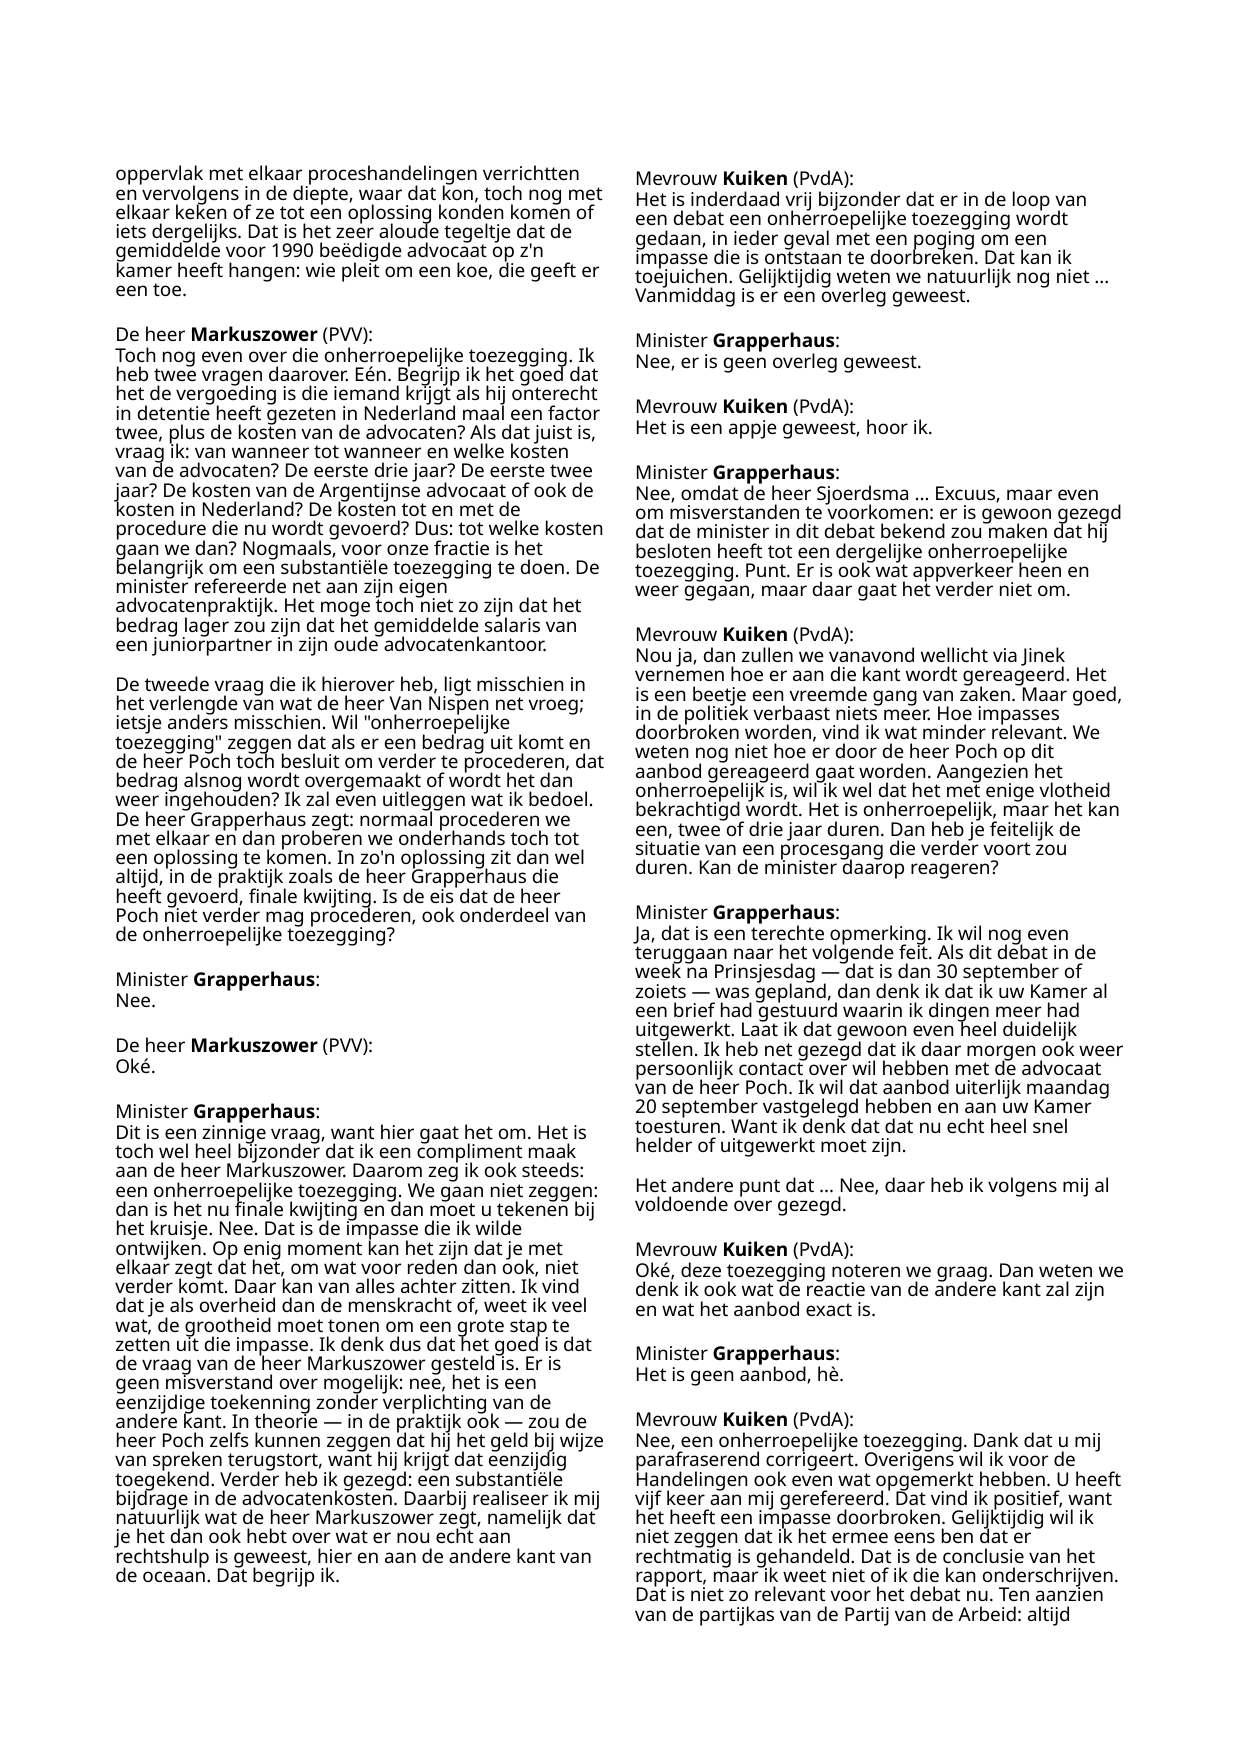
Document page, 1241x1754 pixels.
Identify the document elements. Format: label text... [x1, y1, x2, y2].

text oppervlak met elkaar proceshandelingen verrichtten en vervolgens in de diepte, waar dat kon, toch nog met elkaar keken of ze tot een oplossing konden komen of iets dergelijks. Dat is het zeer aloude tegeltje dat de gemiddelde voor 1990 beëdigde advocaat op z'n kamer heeft hangen: wie pleit om een koe, die geeft er een toe. [115, 165, 605, 300]
text Minister Grapperhaus: [115, 1098, 605, 1124]
text Toch nog even over die onherroepelijke toezegging. Ik heb twee vragen daarover. Eén. Begrijp ik het goed dat het de vergoeding is die iemand krijgt als hij onterecht in detentie heeft gezeten in Nederland maal een factor twee, plus de kosten van de advocaten? Als dat juist is, vraag ik: van wanneer tot wanneer en welke kosten van de advocaten? De eerste drie jaar? De eerste twee jaar? De kosten van de Argentijnse advocaat of ook de kosten in Nederland? De kosten tot en met de procedure die nu wordt gevoerd? Dus: tot welke kosten gaan we dan? Nogmaals, voor onze fractie is het belangrijk om een substantiële toezegging te doen. De minister refereerde net aan zijn eigen advocatenpraktijk. Het moge toch niet zo zijn dat het bedrag lager zou zijn dat het gemiddelde salaris van een juniorpartner in zijn oude advocatenkantoor. [115, 347, 605, 655]
text Mevrouw Kuiken (PvdA): [635, 165, 1125, 191]
text Mevrouw Kuiken (PvdA): [635, 393, 1125, 419]
text Minister Grapperhaus: [635, 899, 1125, 925]
text Nee, een onherroepelijke toezegging. Dank dat u mij parafraserend corrigeert. Overigens wil ik voor de Handelingen ook even wat opgemerkt hebben. U heeft vijf keer aan mij gerefereerd. Dat vind ik positief, want het heeft een impasse doorbroken. Gelijktijdig wil ik niet zeggen dat ik het ermee eens ben dat er rechtmatig is gehandeld. Dat is de conclusie van het rapport, maar ik weet niet of ik die kan onderschrijven. Dat is niet zo relevant voor het debat nu. Ten aanzien van de partijkas van de Partij van de Arbeid: altijd [635, 1432, 1125, 1625]
text De heer Markuszower (PVV): [115, 1032, 605, 1058]
text Het is inderdaad vrij bijzonder dat er in de loop van een debat een onherroepelijke toezegging wordt gedaan, in ieder geval met een poging om een impasse die is ontstaan te doorbreken. Dat kan ik toejuichen. Gelijktijdig weten we natuurlijk nog niet … Vanmiddag is er een overleg geweest. [635, 191, 1125, 307]
text Nou ja, dan zullen we vanavond wellicht via Jinek vernemen hoe er aan die kant wordt gereageerd. Het is een beetje een vreemde gang van zaken. Maar goed, in de politiek verbaast niets meer. Hoe impasses doorbroken worden, vind ik wat minder relevant. We weten nog niet hoe er door de heer Poch op dit aanbod gereageerd gaat worden. Aangezien het onherroepelijk is, wil ik wel dat het met enige vlotheid bekrachtigd wordt. Het is onherroepelijk, maar het kan een, twee of drie jaar duren. Dan heb je feitelijk de situatie van een procesgang die verder voort zou duren. Kan de minister daarop reageren? [635, 647, 1125, 878]
text Mevrouw Kuiken (PvdA): [635, 1406, 1125, 1432]
text Minister Grapperhaus: [635, 327, 1125, 353]
text De heer Markuszower (PVV): [115, 321, 605, 347]
text Minister Grapperhaus: [115, 966, 605, 992]
text Nee, er is geen overleg geweest. [635, 353, 1125, 372]
text Mevrouw Kuiken (PvdA): [635, 1236, 1125, 1262]
text Het andere punt dat … Nee, daar heb ik volgens mij al voldoende over gezegd. [635, 1177, 1125, 1215]
text Minister Grapperhaus: [635, 459, 1125, 485]
text Dit is een zinnige vraag, want hier gaat het om. Het is toch wel heel bijzonder dat ik een compliment maak aan de heer Markuszower. Daarom zeg ik ook steeds: een onherroepelijke toezegging. We gaan niet zeggen: dan is het nu finale kwijting en dan moet u tekenen bij het kruisje. Nee. Dat is de impasse die ik wilde ontwijken. Op enig moment kan het zijn dat je met elkaar zegt dat het, om wat voor reden dan ook, niet verder komt. Daar kan van alles achter zitten. Ik vind dat je als overheid dan de menskracht of, weet ik veel wat, de grootheid moet tonen om een grote stap te zetten uit die impasse. Ik denk dus dat het goed is dat de vraag van de heer Markuszower gesteld is. Er is geen misverstand over mogelijk: nee, het is een eenzijdige toekenning zonder verplichting van de andere kant. In theorie — in de praktijk ook — zou de heer Poch zelfs kunnen zeggen dat hij het geld bij wijze van spreken terugstort, want hij krijgt dat eenzijdig toegekend. Verder heb ik gezegd: een substantiële bijdrage in de advocatenkosten. Daarbij realiseer ik mij natuurlijk wat de heer Markuszower zegt, namelijk dat je het dan ook hebt over wat er nou echt aan rechtshulp is geweest, hier en aan de andere kant van de oceaan. Dat begrijp ik. [115, 1124, 605, 1586]
text Mevrouw Kuiken (PvdA): [635, 621, 1125, 647]
text Oké. [115, 1058, 605, 1077]
text Het is geen aanbod, hè. [635, 1366, 1125, 1386]
text Oké, deze toezegging noteren we graag. Dan weten we denk ik ook wat de reactie van de andere kant zal zijn en wat het aanbod exact is. [635, 1262, 1125, 1320]
text Nee, omdat de heer Sjoerdsma … Excuus, maar even om misverstanden te voorkomen: er is gewoon gezegd dat de minister in dit debat bekend zou maken dat hij besloten heeft tot een dergelijke onherroepelijke toezegging. Punt. Er is ook wat appverkeer heen en weer gegaan, maar daar gaat het verder niet om. [635, 485, 1125, 601]
text Minister Grapperhaus: [635, 1341, 1125, 1366]
text Nee. [115, 992, 605, 1011]
text Ja, dat is een terechte opmerking. Ik wil nog even teruggaan naar het volgende feit. Als dit debat in de week na Prinsjesdag — dat is dan 30 september of zoiets — was gepland, dan denk ik dat ik uw Kamer al een brief had gestuurd waarin ik dingen meer had uitgewerkt. Laat ik dat gewoon even heel duidelijk stellen. Ik heb net gezegd dat ik daar morgen ook weer persoonlijk contact over wil hebben met de advocaat van de heer Poch. Ik wil dat aanbod uiterlijk maandag 20 september vastgelegd hebben en aan uw Kamer toesturen. Want ik denk dat dat nu echt heel snel helder of uitgewerkt moet zijn. [635, 925, 1125, 1156]
text Het is een appje geweest, hoor ik. [635, 419, 1125, 438]
text De tweede vraag die ik hierover heb, ligt misschien in het verlengde van wat de heer Van Nispen net vroeg; ietsje anders misschien. Wil "onherroepelijke toezegging" zeggen dat als er een bedrag uit komt en de heer Poch toch besluit om verder te procederen, dat bedrag alsnog wordt overgemaakt of wordt het dan weer ingehouden? Ik zal even uitleggen wat ik bedoel. De heer Grapperhaus zegt: normaal procederen we met elkaar en dan proberen we onderhands toch tot een oplossing te komen. In zo'n oplossing zit dan wel altijd, in de praktijk zoals de heer Grapperhaus die heeft gevoerd, finale kwijting. Is de eis dat de heer Poch niet verder mag procederen, ook onderdeel van de onherroepelijke toezegging? [115, 676, 605, 946]
